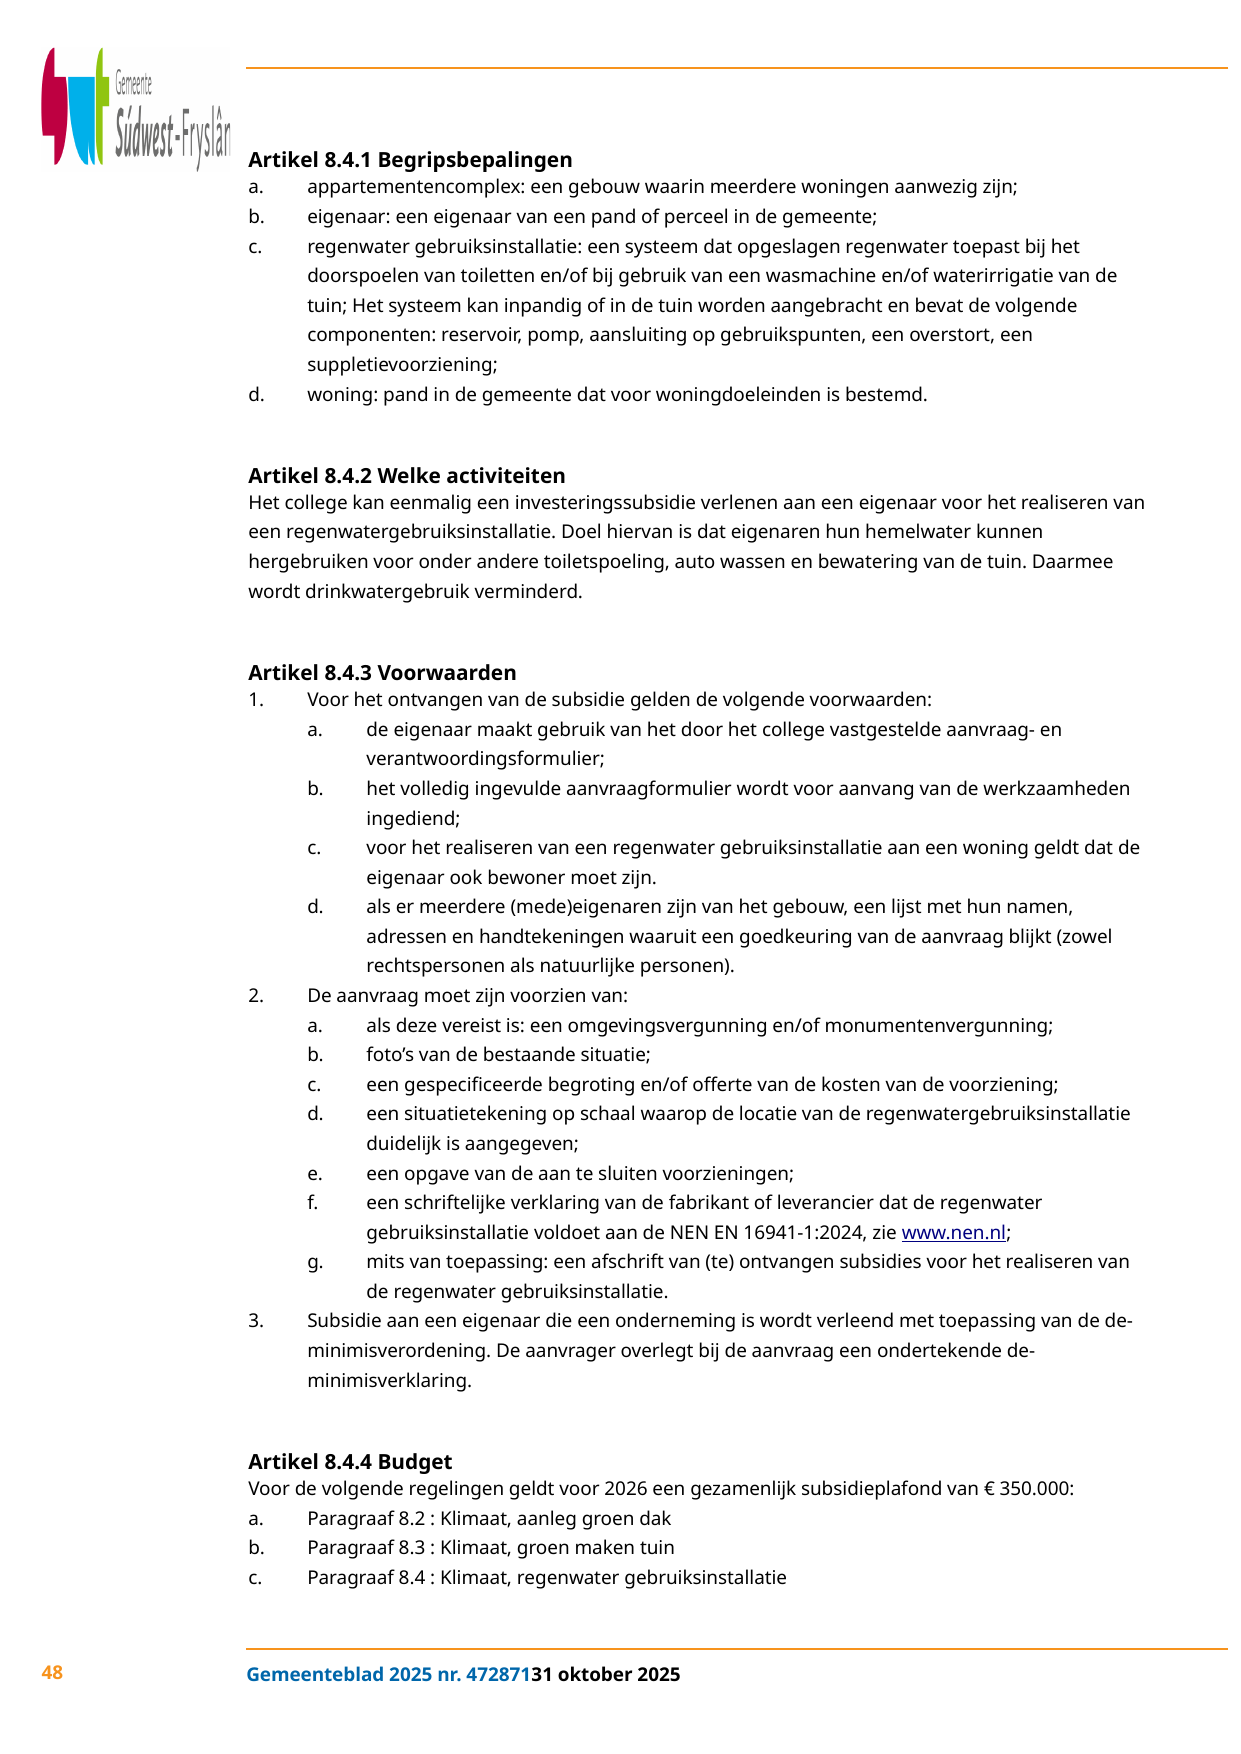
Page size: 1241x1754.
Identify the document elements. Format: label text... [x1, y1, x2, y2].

list woning: pand in de gemeente dat voor woningdoeleinden is bestemd. [248, 381, 1152, 406]
list eigenaar: een eigenaar van een pand of perceel in de gemeente; [248, 203, 1152, 229]
list Paragraaf 8.4 : Klimaat, regenwater gebruiksinstallatie [248, 1564, 1152, 1590]
list een situatietekening op schaal waarop de locatie van de regenwatergebruiksinstallatie duidelijk is aangegeven; [307, 1101, 1152, 1156]
list een opgave van de aan te sluiten voorzieningen; [307, 1160, 1152, 1185]
text Artikel 8.4.3 Voorwaarden [248, 658, 1152, 686]
list regenwater gebruiksinstallatie: een systeem dat opgeslagen regenwater toepast bij het doorspoelen van toiletten en/of bij gebruik van een wasmachine en/of waterirrigatie van de tuin; Het systeem kan inpandig of in de tuin worden aangebracht en bevat de volgende componenten: reservoir, pomp, aansluiting op gebruikspunten, een overstort, een suppletievoorziening; [248, 233, 1152, 377]
picture [41, 47, 231, 172]
list de eigenaar maakt gebruik van het door het college vastgestelde aanvraag- en verantwoordingsformulier; [307, 716, 1152, 771]
list Paragraaf 8.2 : Klimaat, aanleg groen dak [248, 1505, 1152, 1531]
text Artikel 8.4.2 Welke activiteiten [248, 461, 1152, 489]
list appartementencomplex: een gebouw waarin meerdere woningen aanwezig zijn; [248, 174, 1152, 199]
list het volledig ingevulde aanvraagformulier wordt voor aanvang van de werkzaamheden ingediend; [307, 775, 1152, 830]
list voor het realiseren van een regenwater gebruiksinstallatie aan een woning geldt dat de eigenaar ook bewoner moet zijn. [307, 834, 1152, 889]
list als deze vereist is: een omgevingsvergunning en/of monumentenvergunning; [307, 1012, 1152, 1037]
list mits van toepassing: een afschrift van (te) ontvangen subsidies voor het realiseren van de regenwater gebruiksinstallatie. [307, 1248, 1152, 1304]
text Artikel 8.4.4 Budget [248, 1447, 1152, 1475]
text Voor de volgende regelingen geldt voor 2026 een gezamenlijk subsidieplafond van € 350.000: [248, 1475, 1152, 1501]
list foto’s van de bestaande situatie; [307, 1041, 1152, 1067]
text Artikel 8.4.1 Begripsbepalingen [248, 145, 1152, 174]
list als er meerdere (mede)eigenaren zijn van het gebouw, een lijst met hun namen, adressen en handtekeningen waaruit een goedkeuring van de aanvraag blijkt (zowel rechtspersonen als natuurlijke personen). [307, 893, 1152, 978]
list Subsidie aan een eigenaar die een onderneming is wordt verleend met toepassing van de de-minimisverordening. De aanvrager overlegt bij de aanvraag een ondertekende de-minimisverklaring. [248, 1308, 1152, 1392]
list Voor het ontvangen van de subsidie gelden de volgende voorwaarden: [248, 686, 1152, 712]
list Paragraaf 8.3 : Klimaat, groen maken tuin [248, 1534, 1152, 1560]
list een gespecificeerde begroting en/of offerte van de kosten van de voorziening; [307, 1071, 1152, 1097]
list De aanvraag moet zijn voorzien van: [248, 982, 1152, 1008]
list een schriftelijke verklaring van de fabrikant of leverancier dat de regenwater gebruiksinstallatie voldoet aan de NEN EN 16941-1:2024, zie www.nen.nl; [307, 1189, 1152, 1244]
text Het college kan eenmalig een investeringssubsidie verlenen aan een eigenaar voor het realiseren van een regenwatergebruiksinstallatie. Doel hiervan is dat eigenaren hun hemelwater kunnen hergebruiken voor onder andere toiletspoeling, auto wassen en bewatering van de tuin. Daarmee wordt drinkwatergebruik verminderd. [248, 489, 1152, 604]
